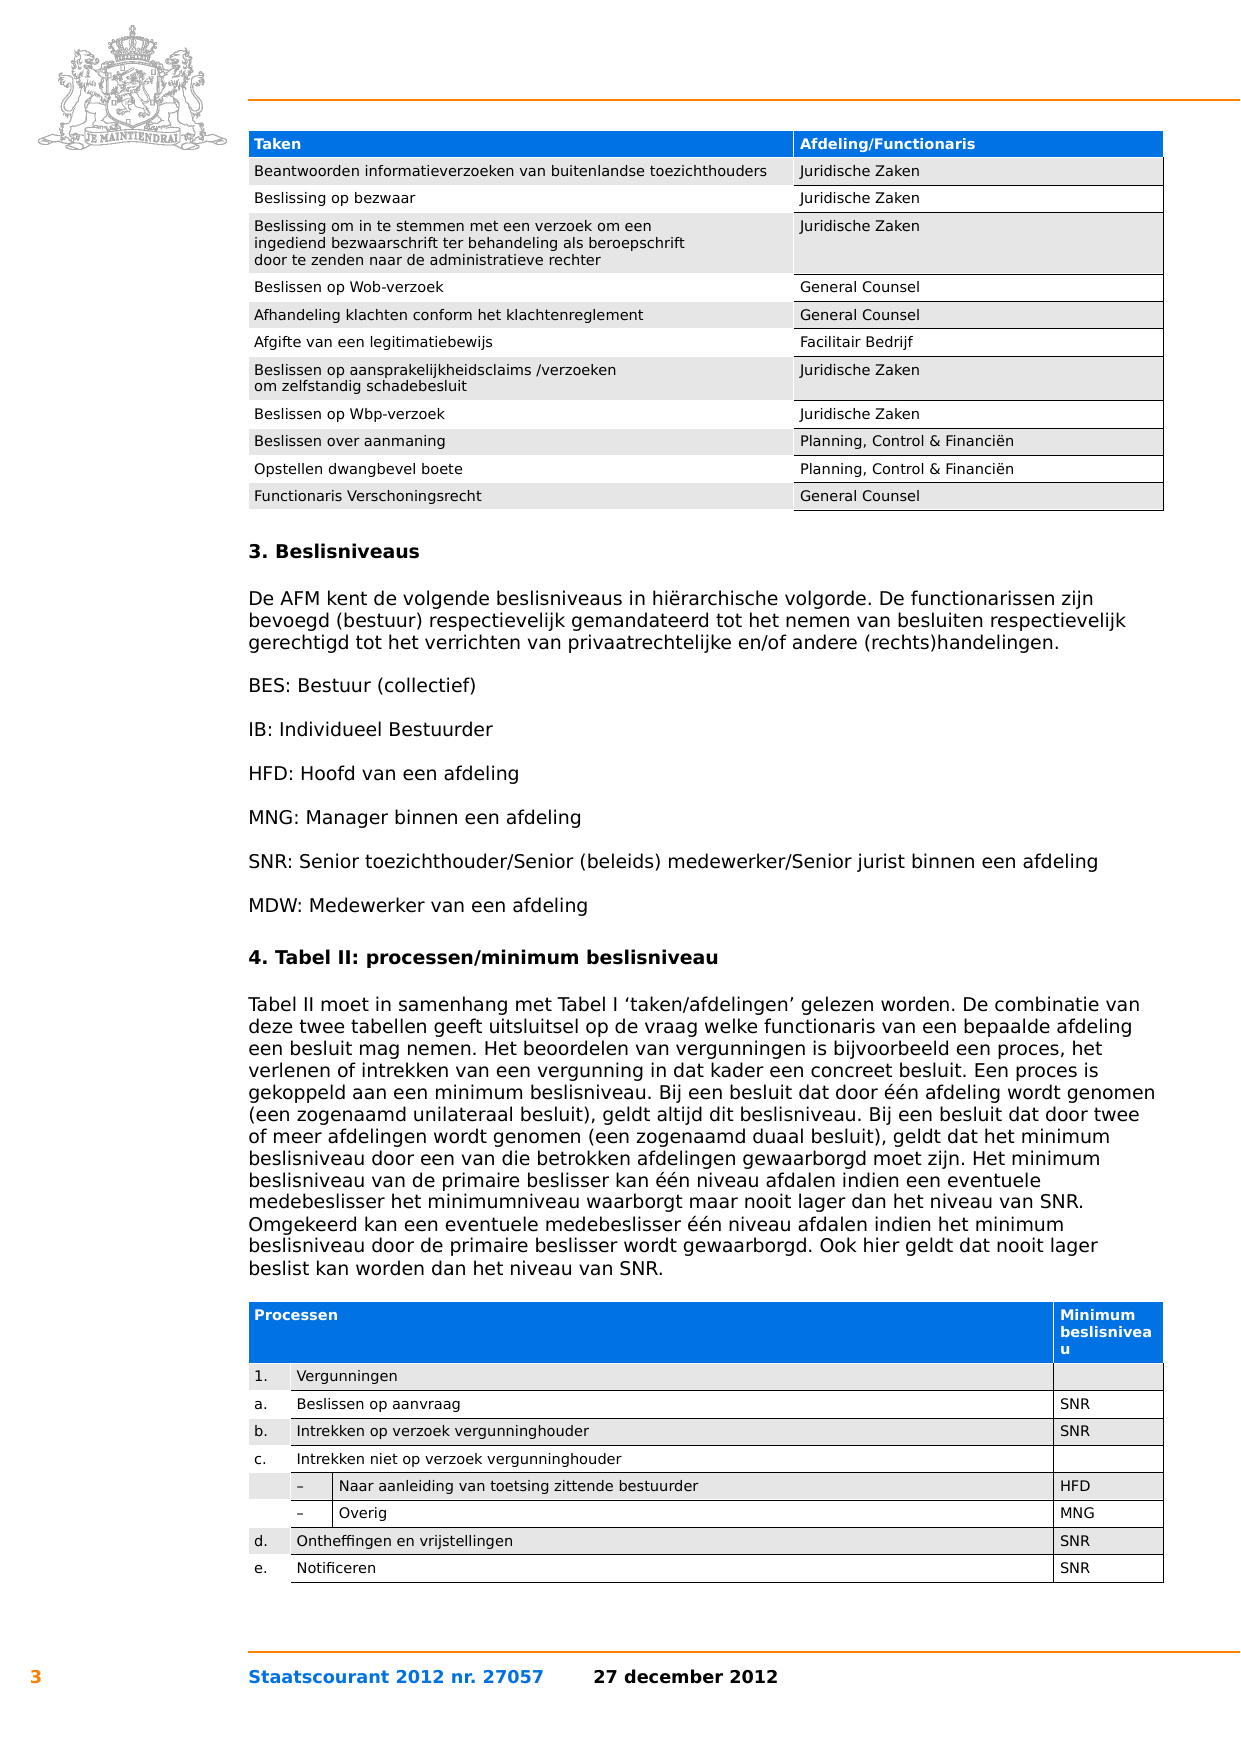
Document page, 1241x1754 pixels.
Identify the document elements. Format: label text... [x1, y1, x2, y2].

table_cell Beslissing op bezwaar [249, 186, 793, 212]
table_cell General Counsel [794, 302, 1163, 328]
table_cell Facilitair Bedrijf [794, 329, 1163, 356]
table_cell Beslissen op Wbp-verzoek [249, 401, 793, 427]
table_cell Functionaris Verschoningsrecht [249, 483, 793, 509]
text MDW: Medewerker van een afdeling [248, 895, 1163, 917]
table_header Minimum beslisniveau [1054, 1302, 1163, 1363]
text Tabel II moet in samenhang met Tabel I ‘taken/afdelingen’ gelezen worden. De combinatie van deze twee tabellen geeft uitsluitsel op de vraag welke functionaris van een bepaalde afdeling een besluit mag nemen. Het beoordelen van vergunningen is bijvoorbeeld een proces, het verlenen of intrekken van een vergunning in dat kader een concreet besluit. Een proces is gekoppeld aan een minimum beslisniveau. Bij een besluit dat door één afdeling wordt genomen (een zogenaamd unilateraal besluit), geldt altijd dit beslisniveau. Bij een besluit dat door twee of meer afdelingen wordt genomen (een zogenaamd duaal besluit), geldt dat het minimum beslisniveau door een van die betrokken afdelingen gewaarborgd moet zijn. Het minimum beslisniveau van de primaire beslisser kan één niveau afdalen indien een eventuele medebeslisser het minimumniveau waarborgt maar nooit lager dan het niveau van SNR. Omgekeerd kan een eventuele medebeslisser één niveau afdalen indien het minimum beslisniveau door de primaire beslisser wordt gewaarborgd. Ook hier geldt dat nooit lager beslist kan worden dan het niveau van SNR. [248, 994, 1163, 1279]
text BES: Bestuur (collectief) [248, 675, 1163, 697]
table_cell Planning, Control & Financiën [794, 456, 1163, 482]
table_cell [1054, 1364, 1163, 1390]
picture [38, 25, 227, 150]
table_cell Juridische Zaken [794, 213, 1163, 273]
table_cell Beslissen op aanvraag [291, 1391, 1053, 1417]
subtitle 4. Tabel II: processen/minimum beslisniveau [248, 947, 1163, 969]
text SNR: Senior toezichthouder/Senior (beleids) medewerker/Senior jurist binnen een afdeling [248, 851, 1163, 873]
table_cell Beslissen op aansprakelijkheidsclaims /verzoeken om zelfstandig schadebesluit [249, 357, 793, 400]
table_cell Beslissen over aanmaning [249, 429, 793, 455]
table_cell Ontheffingen en vrijstellingen [291, 1528, 1053, 1554]
table_cell a. [249, 1391, 290, 1417]
table_cell Beslissing om in te stemmen met een verzoek om een ingediend bezwaarschrift ter behandeling als beroepschrift door te zenden naar de administratieve rechter [249, 213, 793, 273]
table_header Taken [249, 131, 793, 157]
table_cell – [291, 1473, 332, 1499]
table_cell SNR [1054, 1555, 1163, 1582]
text MNG: Manager binnen een afdeling [248, 807, 1163, 829]
table_cell Beantwoorden informatieverzoeken van buitenlandse toezichthouders [249, 158, 793, 185]
table_cell Vergunningen [291, 1364, 1053, 1390]
text De AFM kent de volgende beslisniveaus in hiërarchische volgorde. De functionarissen zijn bevoegd (bestuur) respectievelijk gemandateerd tot het nemen van besluiten respectievelijk gerechtigd tot het verrichten van privaatrechtelijke en/of andere (rechts)handelingen. [248, 588, 1163, 653]
table_cell Opstellen dwangbevel boete [249, 456, 793, 482]
table_cell d. [249, 1528, 290, 1554]
table_cell [249, 1501, 290, 1527]
table_cell Intrekken niet op verzoek vergunninghouder [291, 1446, 1053, 1472]
table_cell [1054, 1446, 1163, 1472]
table_cell Beslissen op Wob-verzoek [249, 275, 793, 301]
table_header Processen [249, 1302, 1053, 1363]
table_cell General Counsel [794, 483, 1163, 509]
table_cell SNR [1054, 1528, 1163, 1554]
table_cell e. [249, 1555, 290, 1582]
table_cell [249, 1473, 290, 1499]
table_cell Naar aanleiding van toetsing zittende bestuurder [333, 1473, 1053, 1499]
table_cell Overig [333, 1501, 1053, 1527]
text HFD: Hoofd van een afdeling [248, 763, 1163, 785]
table_cell SNR [1054, 1391, 1163, 1417]
table_cell b. [249, 1419, 290, 1445]
table_cell 1. [249, 1364, 290, 1390]
table_cell c. [249, 1446, 290, 1472]
table_cell Afhandeling klachten conform het klachtenreglement [249, 302, 793, 328]
table_cell MNG [1054, 1501, 1163, 1527]
table_cell Juridische Zaken [794, 186, 1163, 212]
table_cell Juridische Zaken [794, 158, 1163, 185]
subtitle 3. Beslisniveaus [248, 541, 1163, 563]
table_header Afdeling/Functionaris [794, 131, 1163, 157]
text IB: Individueel Bestuurder [248, 719, 1163, 741]
table_cell Juridische Zaken [794, 357, 1163, 400]
table_cell General Counsel [794, 275, 1163, 301]
table_cell Juridische Zaken [794, 401, 1163, 427]
table_cell – [291, 1501, 332, 1527]
table_cell Notificeren [291, 1555, 1053, 1582]
table_cell SNR [1054, 1419, 1163, 1445]
table_cell Afgifte van een legitimatiebewijs [249, 329, 793, 356]
table_cell Intrekken op verzoek vergunninghouder [291, 1419, 1053, 1445]
table_cell HFD [1054, 1473, 1163, 1499]
table_cell Planning, Control & Financiën [794, 429, 1163, 455]
